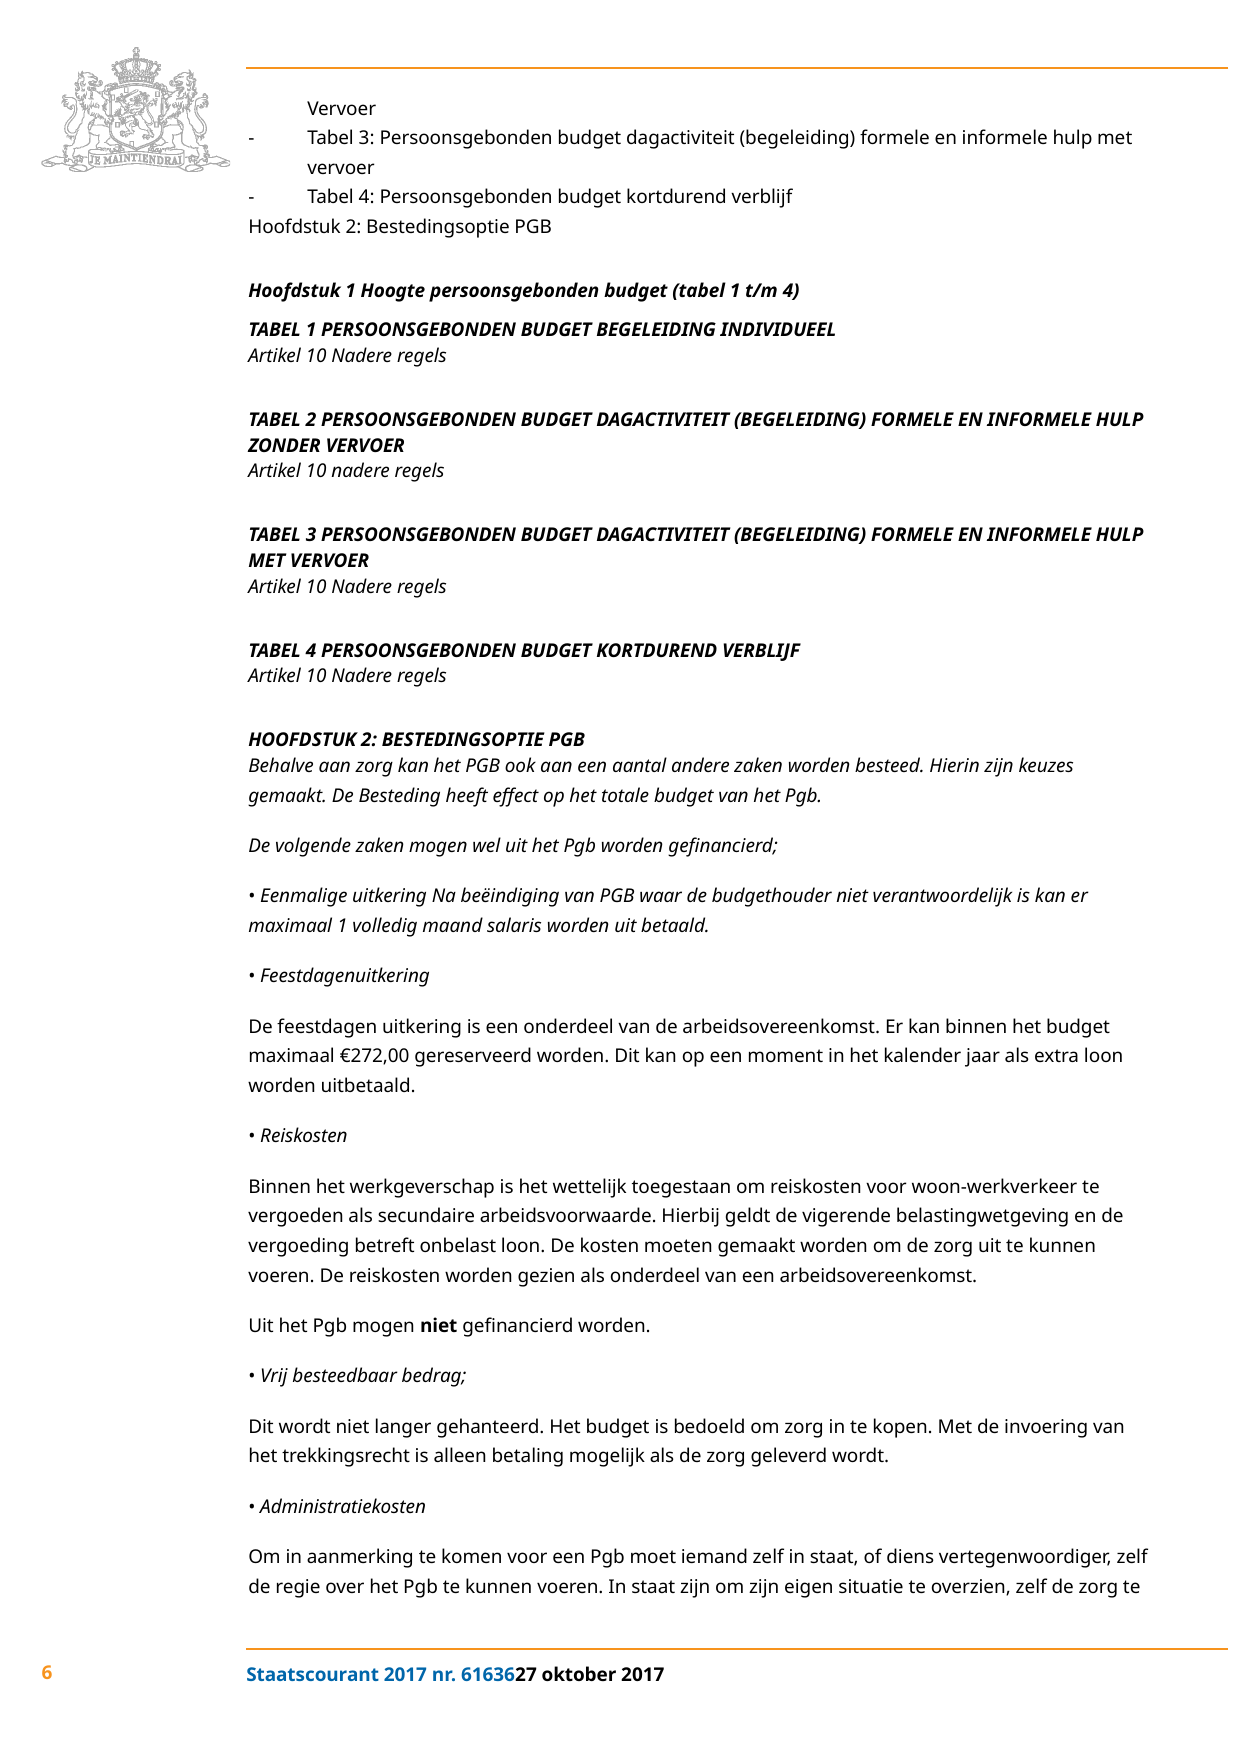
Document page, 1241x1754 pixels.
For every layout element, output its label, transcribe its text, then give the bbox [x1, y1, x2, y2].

text De volgende zaken mogen wel uit het Pgb worden gefinancierd; [248, 832, 1152, 858]
text Uit het Pgb mogen niet gefinancierd worden. [248, 1312, 1152, 1338]
text Binnen het werkgeverschap is het wettelijk toegestaan om reiskosten voor woon-werkverkeer te vergoeden als secundaire arbeidsvoorwaarde. Hierbij geldt de vigerende belastingwetgeving en de vergoeding betreft onbelast loon. De kosten moeten gemaakt worden om de zorg uit te kunnen voeren. De reiskosten worden gezien als onderdeel van een arbeidsovereenkomst. [248, 1173, 1152, 1288]
text Hoofdstuk 2: Bestedingsoptie PGB [248, 213, 1152, 239]
text Artikel 10 Nadere regels [248, 663, 1152, 688]
list Tabel 3: Persoonsgebonden budget dagactiviteit (begeleiding) formele en informele hulp met vervoer [248, 124, 1152, 180]
text • Administratiekosten [248, 1493, 1152, 1519]
text Artikel 10 nadere regels [248, 457, 1152, 483]
text TABEL 3 PERSOONSGEBONDEN BUDGET DAGACTIVITEIT (BEGELEIDING) FORMELE EN INFORMELE HULP MET VERVOER [248, 521, 1152, 573]
text Artikel 10 Nadere regels [248, 342, 1152, 368]
text TABEL 4 PERSOONSGEBONDEN BUDGET KORTDUREND VERBLIJF [248, 637, 1152, 663]
text TABEL 2 PERSOONSGEBONDEN BUDGET DAGACTIVITEIT (BEGELEIDING) FORMELE EN INFORMELE HULP ZONDER VERVOER [248, 406, 1152, 457]
text Om in aanmerking te komen voor een Pgb moet iemand zelf in staat, of diens vertegenwoordiger, zelf de regie over het Pgb te kunnen voeren. In staat zijn om zijn eigen situatie te overzien, zelf de zorg te [248, 1543, 1152, 1599]
text Artikel 10 Nadere regels [248, 573, 1152, 599]
text • Reiskosten [248, 1123, 1152, 1148]
text • Feestdagenuitkering [248, 963, 1152, 988]
text Dit wordt niet langer gehanteerd. Het budget is bedoeld om zorg in te kopen. Met de invoering van het trekkingsrecht is alleen betaling mogelijk als de zorg geleverd wordt. [248, 1413, 1152, 1468]
list Tabel 4: Persoonsgebonden budget kortdurend verblijf [248, 183, 1152, 209]
text • Eenmalige uitkering Na beëindiging van PGB waar de budgethouder niet verantwoordelijk is kan er maximaal 1 volledig maand salaris worden uit betaald. [248, 883, 1152, 938]
list Vervoer [248, 95, 1152, 121]
text Hoofdstuk 1 Hoogte persoonsgebonden budget (tabel 1 t/m 4) [248, 277, 1152, 303]
text De feestdagen uitkering is een onderdeel van de arbeidsovereenkomst. Er kan binnen het budget maximaal €272,00 gereserveerd worden. Dit kan op een moment in het kalender jaar als extra loon worden uitbetaald. [248, 1013, 1152, 1098]
text HOOFDSTUK 2: BESTEDINGSOPTIE PGB [248, 727, 1152, 752]
text TABEL 1 PERSOONSGEBONDEN BUDGET BEGELEIDING INDIVIDUEEL [248, 316, 1152, 342]
text • Vrij besteedbaar bedrag; [248, 1363, 1152, 1388]
picture [41, 47, 231, 172]
text Behalve aan zorg kan het PGB ook aan een aantal andere zaken worden besteed. Hierin zijn keuzes gemaakt. De Besteding heeft effect op het totale budget van het Pgb. [248, 752, 1152, 808]
